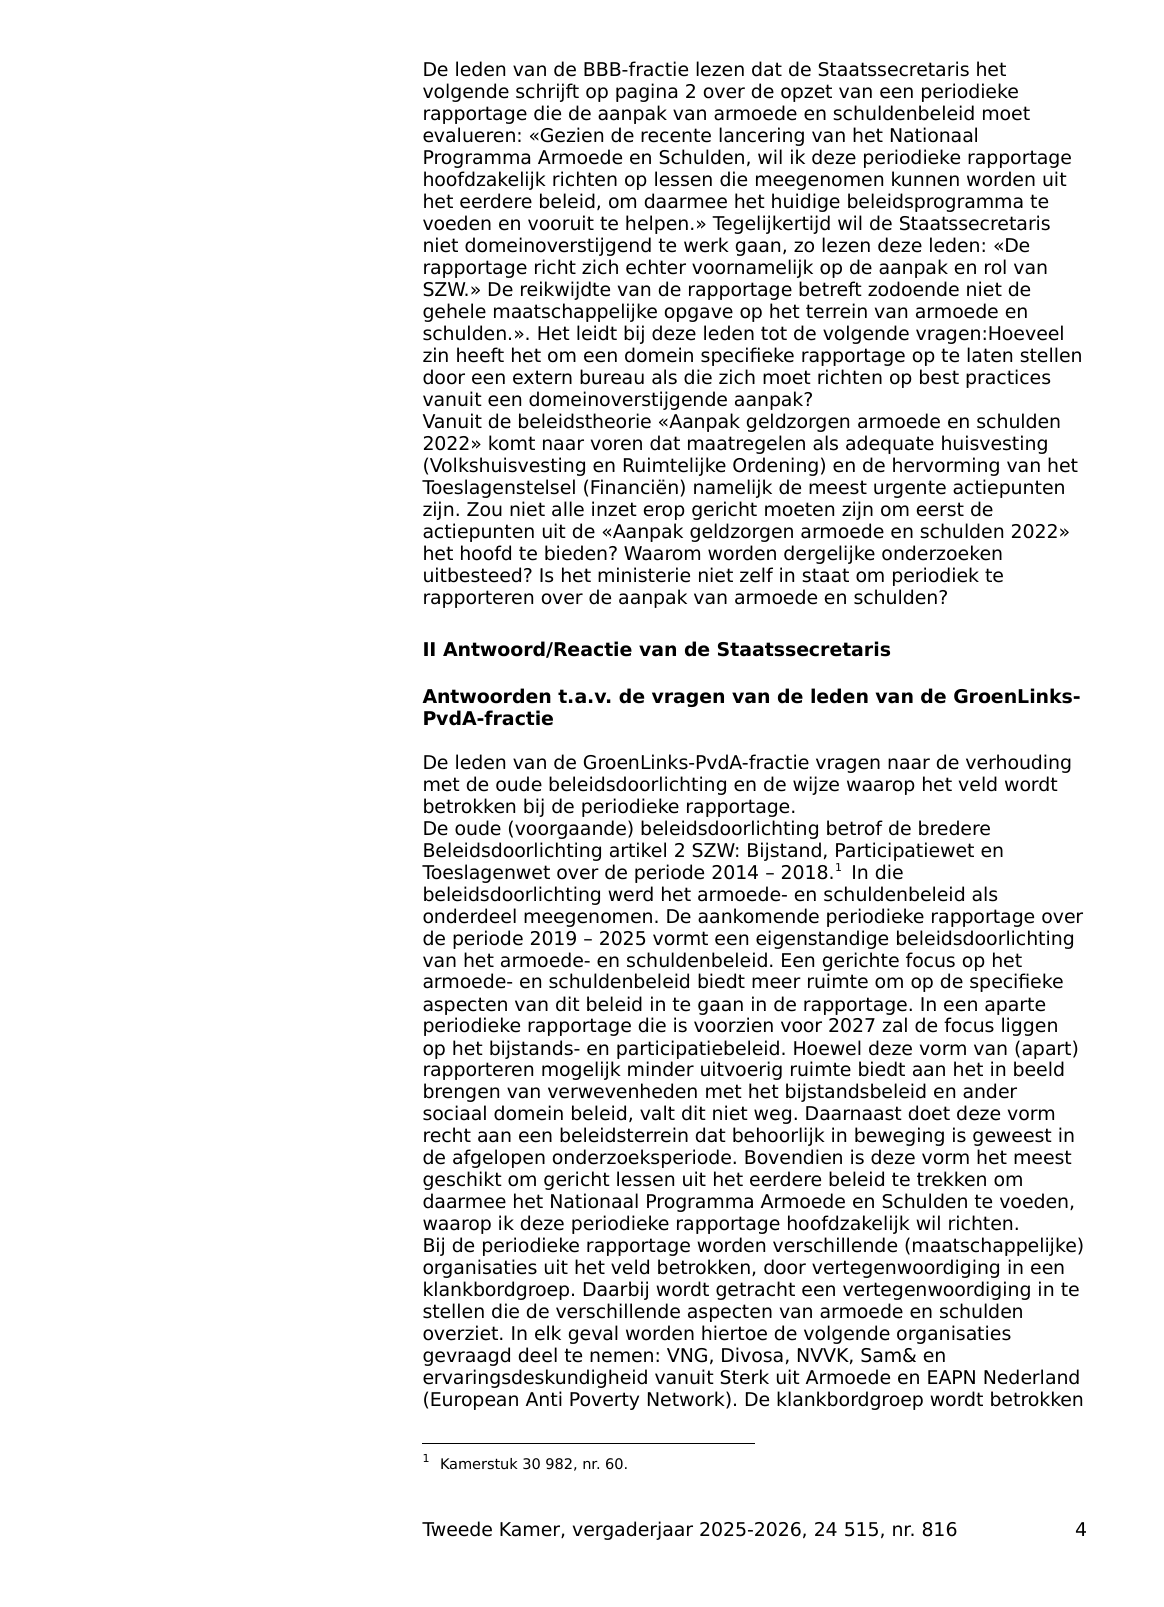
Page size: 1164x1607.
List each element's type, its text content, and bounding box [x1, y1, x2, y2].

subtitle Antwoorden t.a.v. de vragen van de leden van de GroenLinks-PvdA-fractie [422, 686, 1087, 729]
text Vanuit de beleidstheorie «Aanpak geldzorgen armoede en schulden 2022» komt naar voren dat maatregelen als adequate huisvesting (Volkshuisvesting en Ruimtelijke Ordening) en de hervorming van het Toeslagenstelsel (Financiën) namelijk de meest urgente actiepunten zijn. Zou niet alle inzet erop gericht moeten zijn om eerst de actiepunten uit de «Aanpak geldzorgen armoede en schulden 2022» het hoofd te bieden? Waarom worden dergelijke onderzoeken uitbesteed? Is het ministerie niet zelf in staat om periodiek te rapporteren over de aanpak van armoede en schulden? [422, 411, 1087, 608]
text Kamerstuk 30 982, nr. 60. [422, 1452, 1087, 1474]
text De oude (voorgaande) beleidsdoorlichting betrof de bredere Beleidsdoorlichting artikel 2 SZW: Bijstand, Participatiewet en Toeslagenwet over de periode 2014 – 2018. In die beleidsdoorlichting werd het armoede- en schuldenbeleid als onderdeel meegenomen. De aankomende periodieke rapportage over de periode 2019 – 2025 vormt een eigenstandige beleidsdoorlichting van het armoede- en schuldenbeleid. Een gerichte focus op het armoede- en schuldenbeleid biedt meer ruimte om op de specifieke aspecten van dit beleid in te gaan in de rapportage. In een aparte periodieke rapportage die is voorzien voor 2027 zal de focus liggen op het bijstands- en participatiebeleid. Hoewel deze vorm van (apart) rapporteren mogelijk minder uitvoerig ruimte biedt aan het in beeld brengen van verwevenheden met het bijstandsbeleid en ander sociaal domein beleid, valt dit niet weg. Daarnaast doet deze vorm recht aan een beleidsterrein dat behoorlijk in beweging is geweest in de afgelopen onderzoeksperiode. Bovendien is deze vorm het meest geschikt om gericht lessen uit het eerdere beleid te trekken om daarmee het Nationaal Programma Armoede en Schulden te voeden, waarop ik deze periodieke rapportage hoofdzakelijk wil richten. [422, 818, 1087, 1235]
text De leden van de BBB-fractie lezen dat de Staatssecretaris het volgende schrijft op pagina 2 over de opzet van een periodieke rapportage die de aanpak van armoede en schuldenbeleid moet evalueren: «Gezien de recente lancering van het Nationaal Programma Armoede en Schulden, wil ik deze periodieke rapportage hoofdzakelijk richten op lessen die meegenomen kunnen worden uit het eerdere beleid, om daarmee het huidige beleidsprogramma te voeden en vooruit te helpen.» Tegelijkertijd wil de Staatssecretaris niet domeinoverstijgend te werk gaan, zo lezen deze leden: «De rapportage richt zich echter voornamelijk op de aanpak en rol van SZW.» De reikwijdte van de rapportage betreft zodoende niet de gehele maatschappelijke opgave op het terrein van armoede en schulden.». Het leidt bij deze leden tot de volgende vragen:Hoeveel zin heeft het om een domein specifieke rapportage op te laten stellen door een extern bureau als die zich moet richten op best practices vanuit een domeinoverstijgende aanpak? [422, 59, 1087, 411]
text De leden van de GroenLinks-PvdA-fractie vragen naar de verhouding met de oude beleidsdoorlichting en de wijze waarop het veld wordt betrokken bij de periodieke rapportage. [422, 752, 1087, 818]
text Bij de periodieke rapportage worden verschillende (maatschappelijke) organisaties uit het veld betrokken, door vertegenwoordiging in een klankbordgroep. Daarbij wordt getracht een vertegenwoordiging in te stellen die de verschillende aspecten van armoede en schulden overziet. In elk geval worden hiertoe de volgende organisaties gevraagd deel te nemen: VNG, Divosa, NVVK, Sam& en ervaringsdeskundigheid vanuit Sterk uit Armoede en EAPN Nederland (European Anti Poverty Network). De klankbordgroep wordt betrokken [422, 1235, 1087, 1411]
subtitle II Antwoord/Reactie van de Staatssecretaris [422, 638, 1087, 661]
